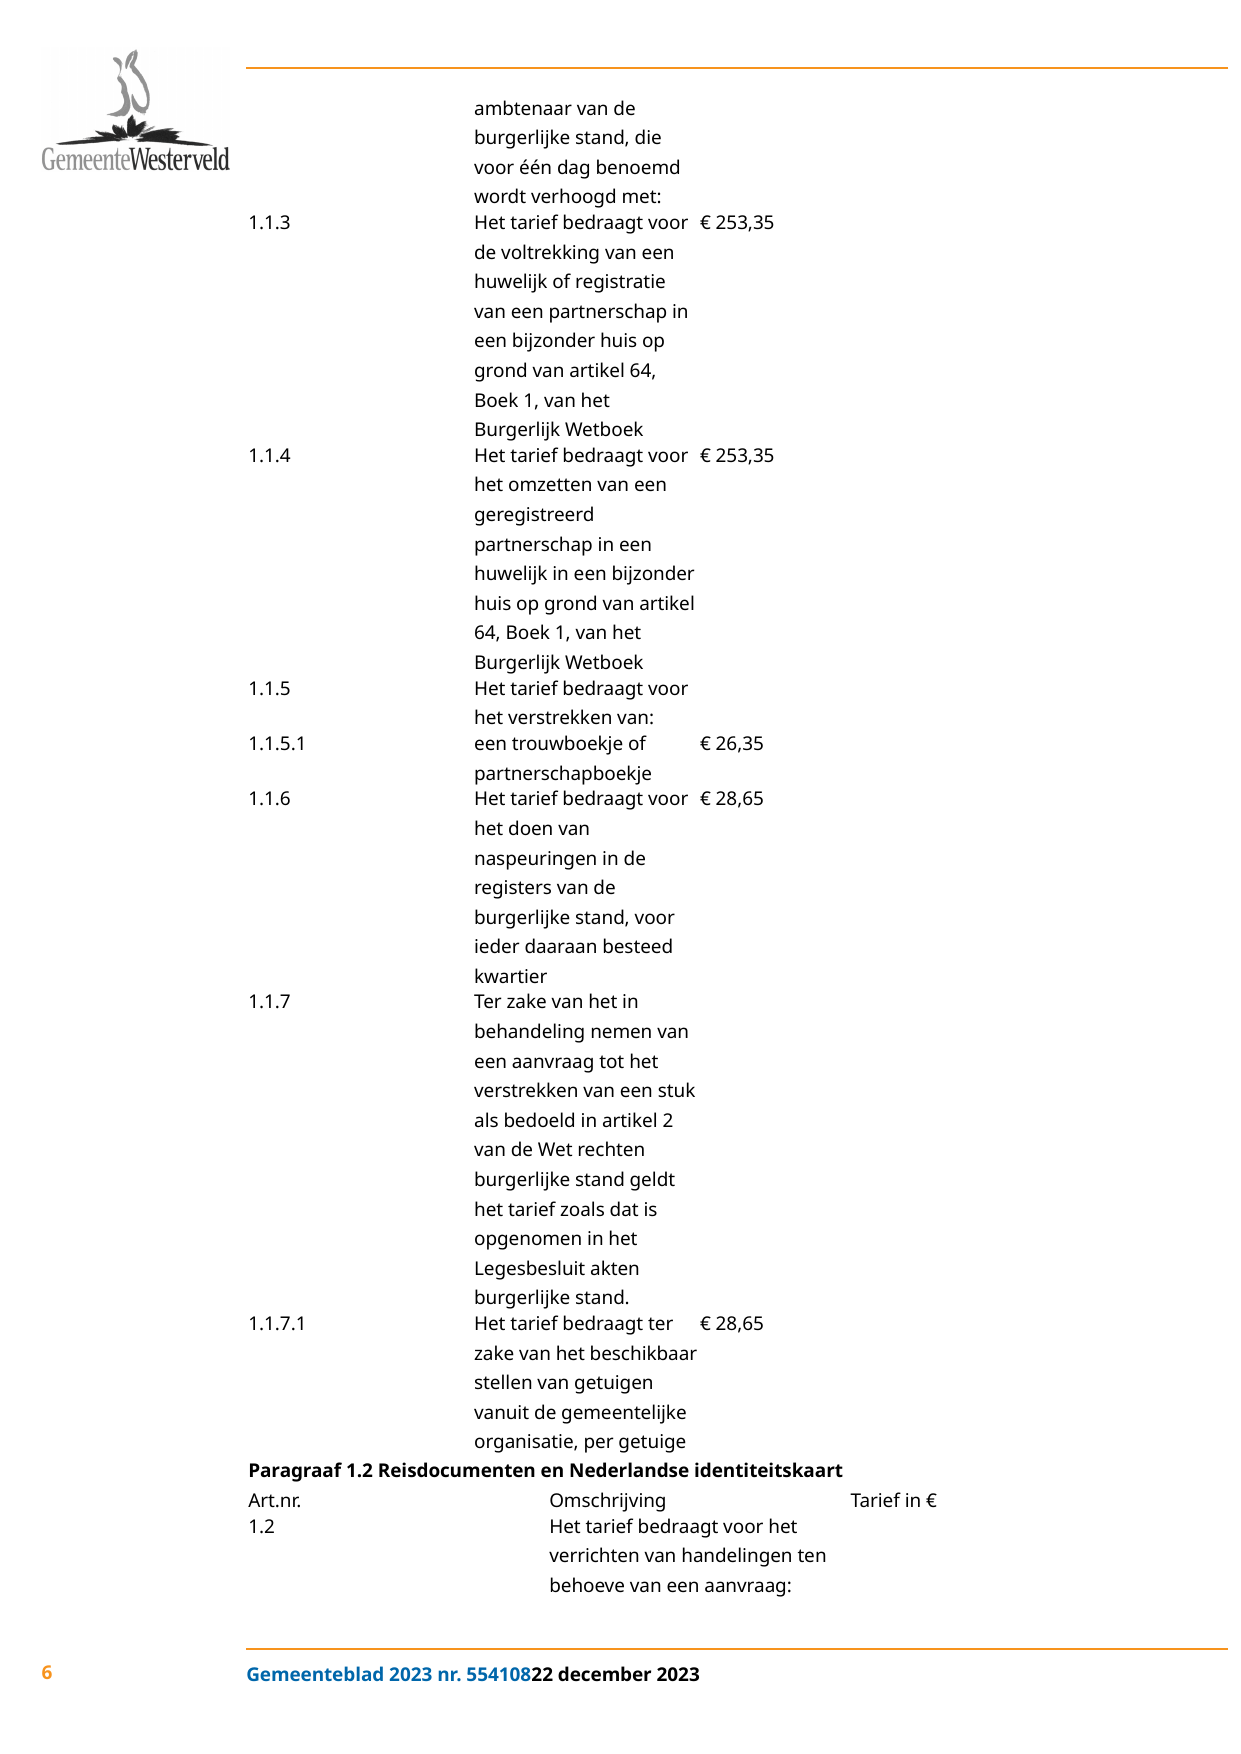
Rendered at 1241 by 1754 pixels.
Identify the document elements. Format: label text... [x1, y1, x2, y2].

table_cell [700, 989, 926, 1310]
table_cell 1.1.3 [248, 209, 474, 442]
table_cell Het tarief bedraagt voor het doen van naspeuringen in de registers van de burgerlijke stand, voor ieder daaraan besteed kwartier [474, 786, 700, 989]
table_cell 1.1.5 [248, 675, 474, 730]
table_cell € 253,35 [700, 209, 926, 442]
table_cell € 28,65 [700, 1310, 926, 1454]
table_cell [850, 1513, 1152, 1598]
table_cell 1.1.6 [248, 786, 474, 989]
table_cell 1.2 [248, 1513, 549, 1598]
table_cell Het tarief bedraagt voor het verstrekken van: [474, 675, 700, 730]
table_cell 1.1.7.1 [248, 1310, 474, 1454]
table_cell Het tarief bedraagt voor het omzetten van een geregistreerd partnerschap in een huwelijk in een bijzonder huis op grond van artikel 64, Boek 1, van het Burgerlijk Wetboek [474, 442, 700, 675]
table_cell Het tarief bedraagt ter zake van het beschikbaar stellen van getuigen vanuit de gemeentelijke organisatie, per getuige [474, 1310, 700, 1454]
table_cell [700, 675, 926, 730]
table_cell € 26,35 [700, 730, 926, 786]
table_cell Ter zake van het in behandeling nemen van een aanvraag tot het verstrekken van een stuk als bedoeld in artikel 2 van de Wet rechten burgerlijke stand geldt het tarief zoals dat is opgenomen in het Legesbesluit akten burgerlijke stand. [474, 989, 700, 1310]
table_cell 1.1.4 [248, 442, 474, 675]
table_cell een trouwboekje of partnerschapboekje [474, 730, 700, 786]
table_cell ambtenaar van de burgerlijke stand, die voor één dag benoemd wordt verhoogd met: [474, 95, 700, 209]
table_cell 1.1.7 [248, 989, 474, 1310]
table_cell Het tarief bedraagt voor de voltrekking van een huwelijk of registratie van een partnerschap in een bijzonder huis op grond van artikel 64, Boek 1, van het Burgerlijk Wetboek [474, 209, 700, 442]
table_cell [700, 95, 926, 209]
table_cell Het tarief bedraagt voor het verrichten van handelingen ten behoeve van een aanvraag: [549, 1513, 850, 1598]
picture [41, 47, 231, 172]
table_header Omschrijving [549, 1487, 850, 1513]
table_cell [248, 95, 474, 209]
table_header Art.nr. [248, 1487, 549, 1513]
table_cell € 28,65 [700, 786, 926, 989]
table_header Tarief in € [850, 1487, 1152, 1513]
text Paragraaf 1.2 Reisdocumenten en Nederlandse identiteitskaart [248, 1458, 1152, 1483]
table_cell € 253,35 [700, 442, 926, 675]
table_cell 1.1.5.1 [248, 730, 474, 786]
